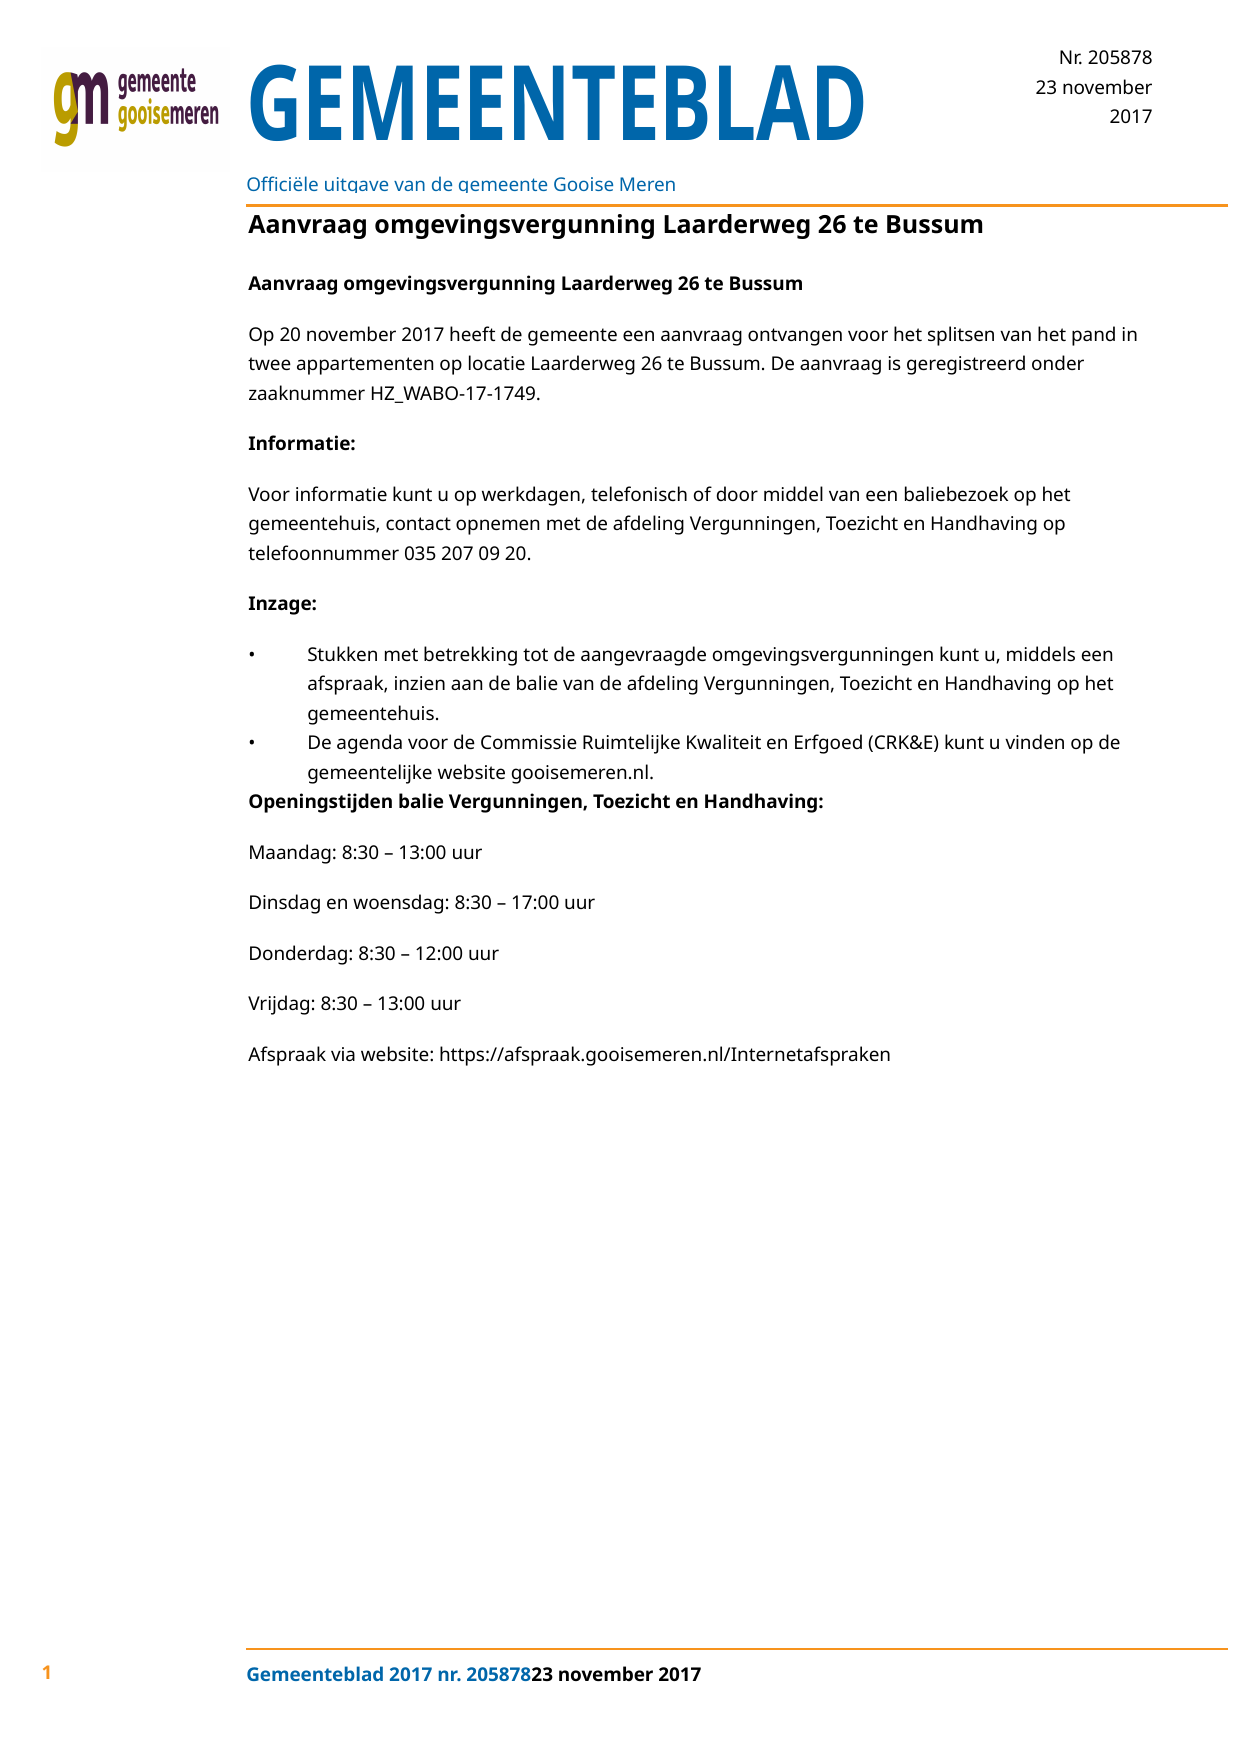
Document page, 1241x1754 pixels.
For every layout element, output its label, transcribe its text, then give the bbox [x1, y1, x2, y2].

picture [41, 47, 231, 172]
text Maandag: 8:30 – 13:00 uur [248, 839, 1152, 865]
list De agenda voor de Commissie Ruimtelijke Kwaliteit en Erfgoed (CRK&E) kunt u vinden op de gemeentelijke website gooisemeren.nl. [248, 729, 1152, 785]
text Vrijdag: 8:30 – 13:00 uur [248, 990, 1152, 1016]
text Dinsdag en woensdag: 8:30 – 17:00 uur [248, 889, 1152, 915]
text Aanvraag omgevingsvergunning Laarderweg 26 te Bussum [248, 270, 1152, 296]
text Donderdag: 8:30 – 12:00 uur [248, 940, 1152, 966]
text Openingstijden balie Vergunningen, Toezicht en Handhaving: [248, 789, 1152, 814]
text Voor informatie kunt u op werkdagen, telefonisch of door middel van een baliebezoek op het gemeentehuis, contact opnemen met de afdeling Vergunningen, Toezicht en Handhaving op telefoonnummer 035 207 09 20. [248, 481, 1152, 566]
text Aanvraag omgevingsvergunning Laarderweg 26 te Bussum [248, 207, 1152, 241]
list Stukken met betrekking tot de aangevraagde omgevingsvergunningen kunt u, middels een afspraak, inzien aan de balie van de afdeling Vergunningen, Toezicht en Handhaving op het gemeentehuis. [248, 641, 1152, 726]
text Informatie: [248, 430, 1152, 456]
text Inzage: [248, 590, 1152, 616]
text Afspraak via website: https://afspraak.gooisemeren.nl/Internetafspraken [248, 1041, 1152, 1066]
text Op 20 november 2017 heeft de gemeente een aanvraag ontvangen voor het splitsen van het pand in twee appartementen op locatie Laarderweg 26 te Bussum. De aanvraag is geregistreerd onder zaaknummer HZ_WABO-17-1749. [248, 321, 1152, 406]
